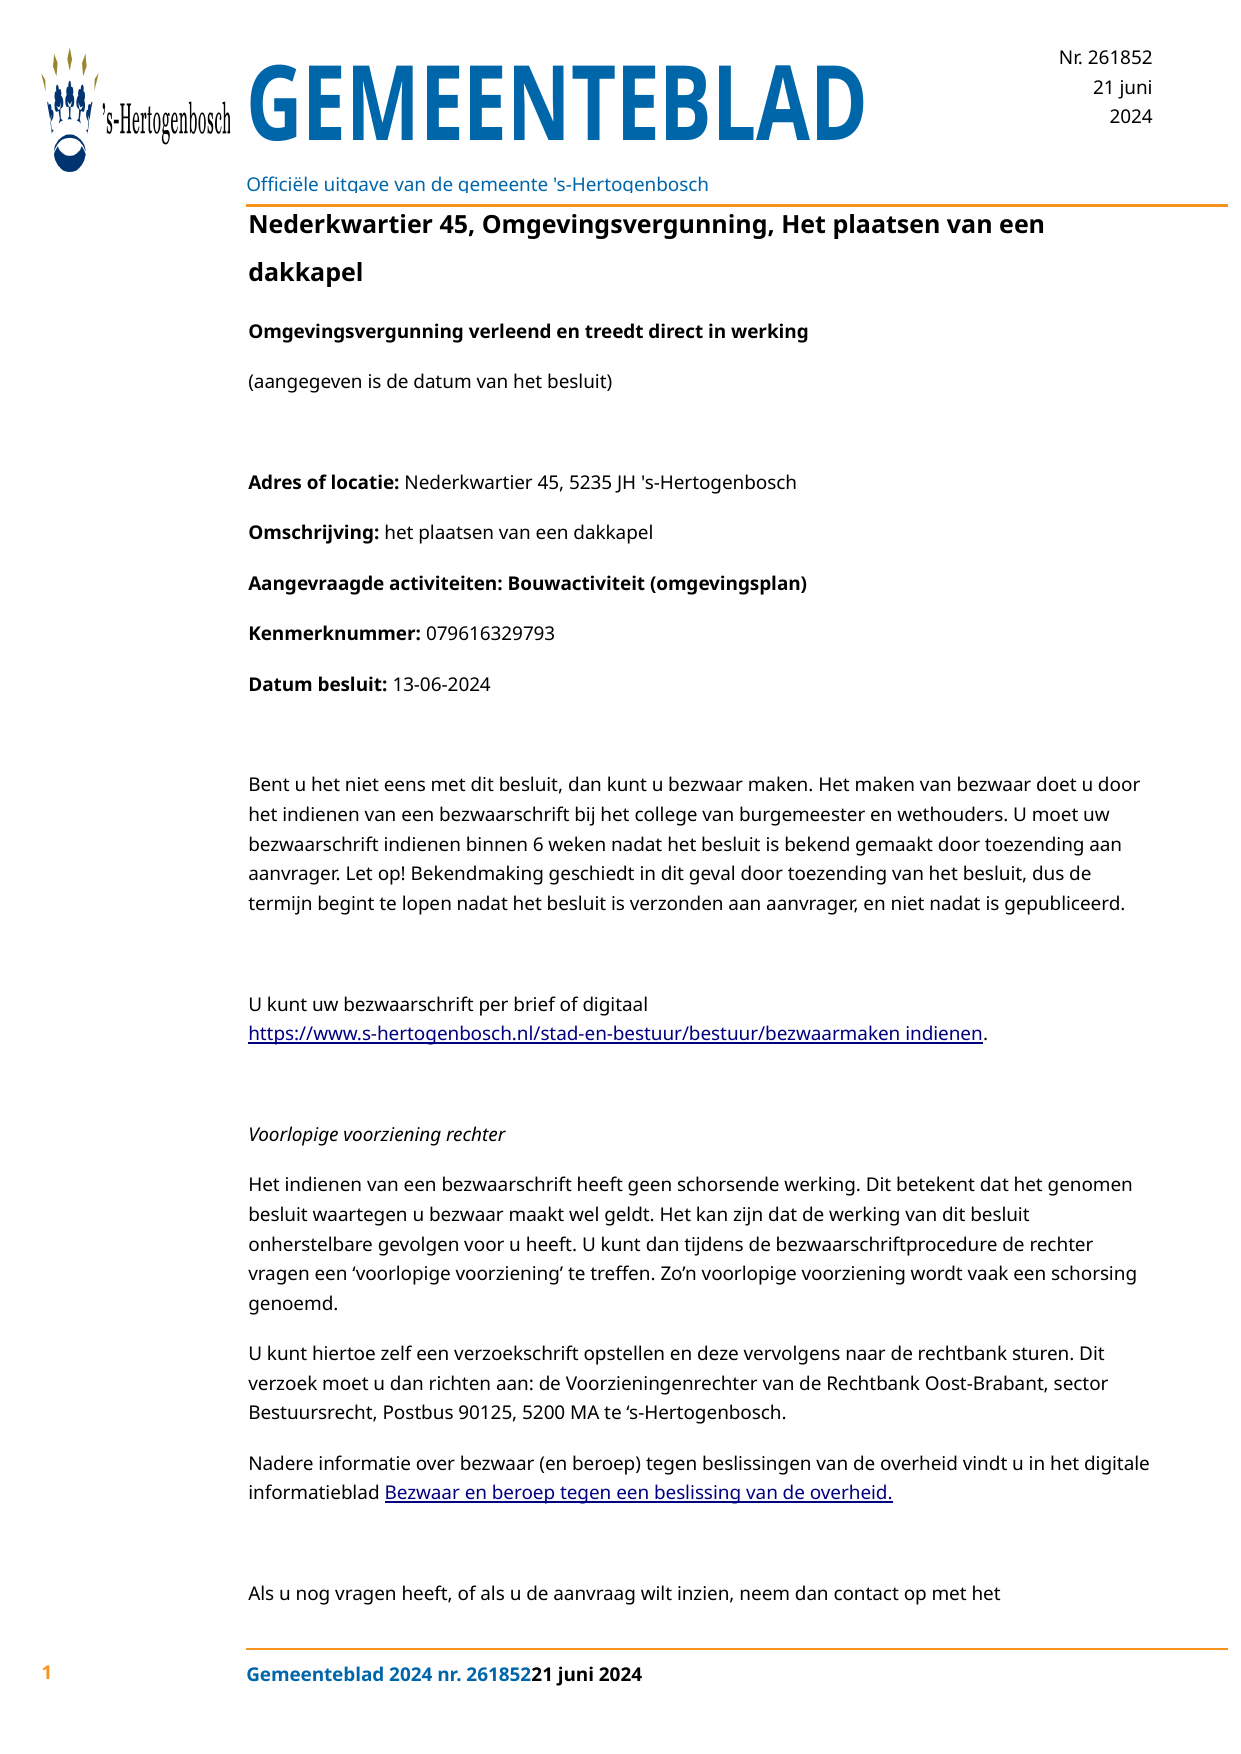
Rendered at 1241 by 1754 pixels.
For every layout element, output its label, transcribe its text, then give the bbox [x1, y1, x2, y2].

text Nadere informatie over bezwaar (en beroep) tegen beslissingen van de overheid vindt u in het digitale informatieblad Bezwaar en beroep tegen een beslissing van de overheid. [248, 1450, 1152, 1505]
text Adres of locatie: Nederkwartier 45, 5235 JH 's-Hertogenbosch [248, 469, 1152, 495]
text Als u nog vragen heeft, of als u de aanvraag wilt inzien, neem dan contact op met het [248, 1580, 1152, 1606]
picture [41, 47, 231, 172]
text U kunt uw bezwaarschrift per brief of digitaal https://www.s-hertogenbosch.nl/stad-en-bestuur/bestuur/bezwaarmaken indienen. [248, 991, 1152, 1046]
text Kenmerknummer: 079616329793 [248, 620, 1152, 646]
text Het indienen van een bezwaarschrift heeft geen schorsende werking. Dit betekent dat het genomen besluit waartegen u bezwaar maakt wel geldt. Het kan zijn dat de werking van dit besluit onherstelbare gevolgen voor u heeft. U kunt dan tijdens de bezwaarschriftprocedure de rechter vragen een ‘voorlopige voorziening’ te treffen. Zo’n voorlopige voorziening wordt vaak een schorsing genoemd. [248, 1172, 1152, 1316]
text Omgevingsvergunning verleend en treedt direct in werking [248, 318, 1152, 344]
text Voorlopige voorziening rechter [248, 1121, 1152, 1147]
text Nederkwartier 45, Omgevingsvergunning, Het plaatsen van een dakkapel [248, 207, 1152, 288]
text Omschrijving: het plaatsen van een dakkapel [248, 519, 1152, 545]
text (aangegeven is de datum van het besluit) [248, 368, 1152, 394]
text Bent u het niet eens met dit besluit, dan kunt u bezwaar maken. Het maken van bezwaar doet u door het indienen van een bezwaarschrift bij het college van burgemeester en wethouders. U moet uw bezwaarschrift indienen binnen 6 weken nadat het besluit is bekend gemaakt door toezending aan aanvrager. Let op! Bekendmaking geschiedt in dit geval door toezending van het besluit, dus de termijn begint te lopen nadat het besluit is verzonden aan aanvrager, en niet nadat is gepubliceerd. [248, 772, 1152, 916]
text Aangevraagde activiteiten: Bouwactiviteit (omgevingsplan) [248, 570, 1152, 596]
text U kunt hiertoe zelf een verzoekschrift opstellen en deze vervolgens naar de rechtbank sturen. Dit verzoek moet u dan richten aan: de Voorzieningenrechter van de Rechtbank Oost-Brabant, sector Bestuursrecht, Postbus 90125, 5200 MA te ‘s-Hertogenbosch. [248, 1340, 1152, 1425]
text Datum besluit: 13-06-2024 [248, 671, 1152, 697]
